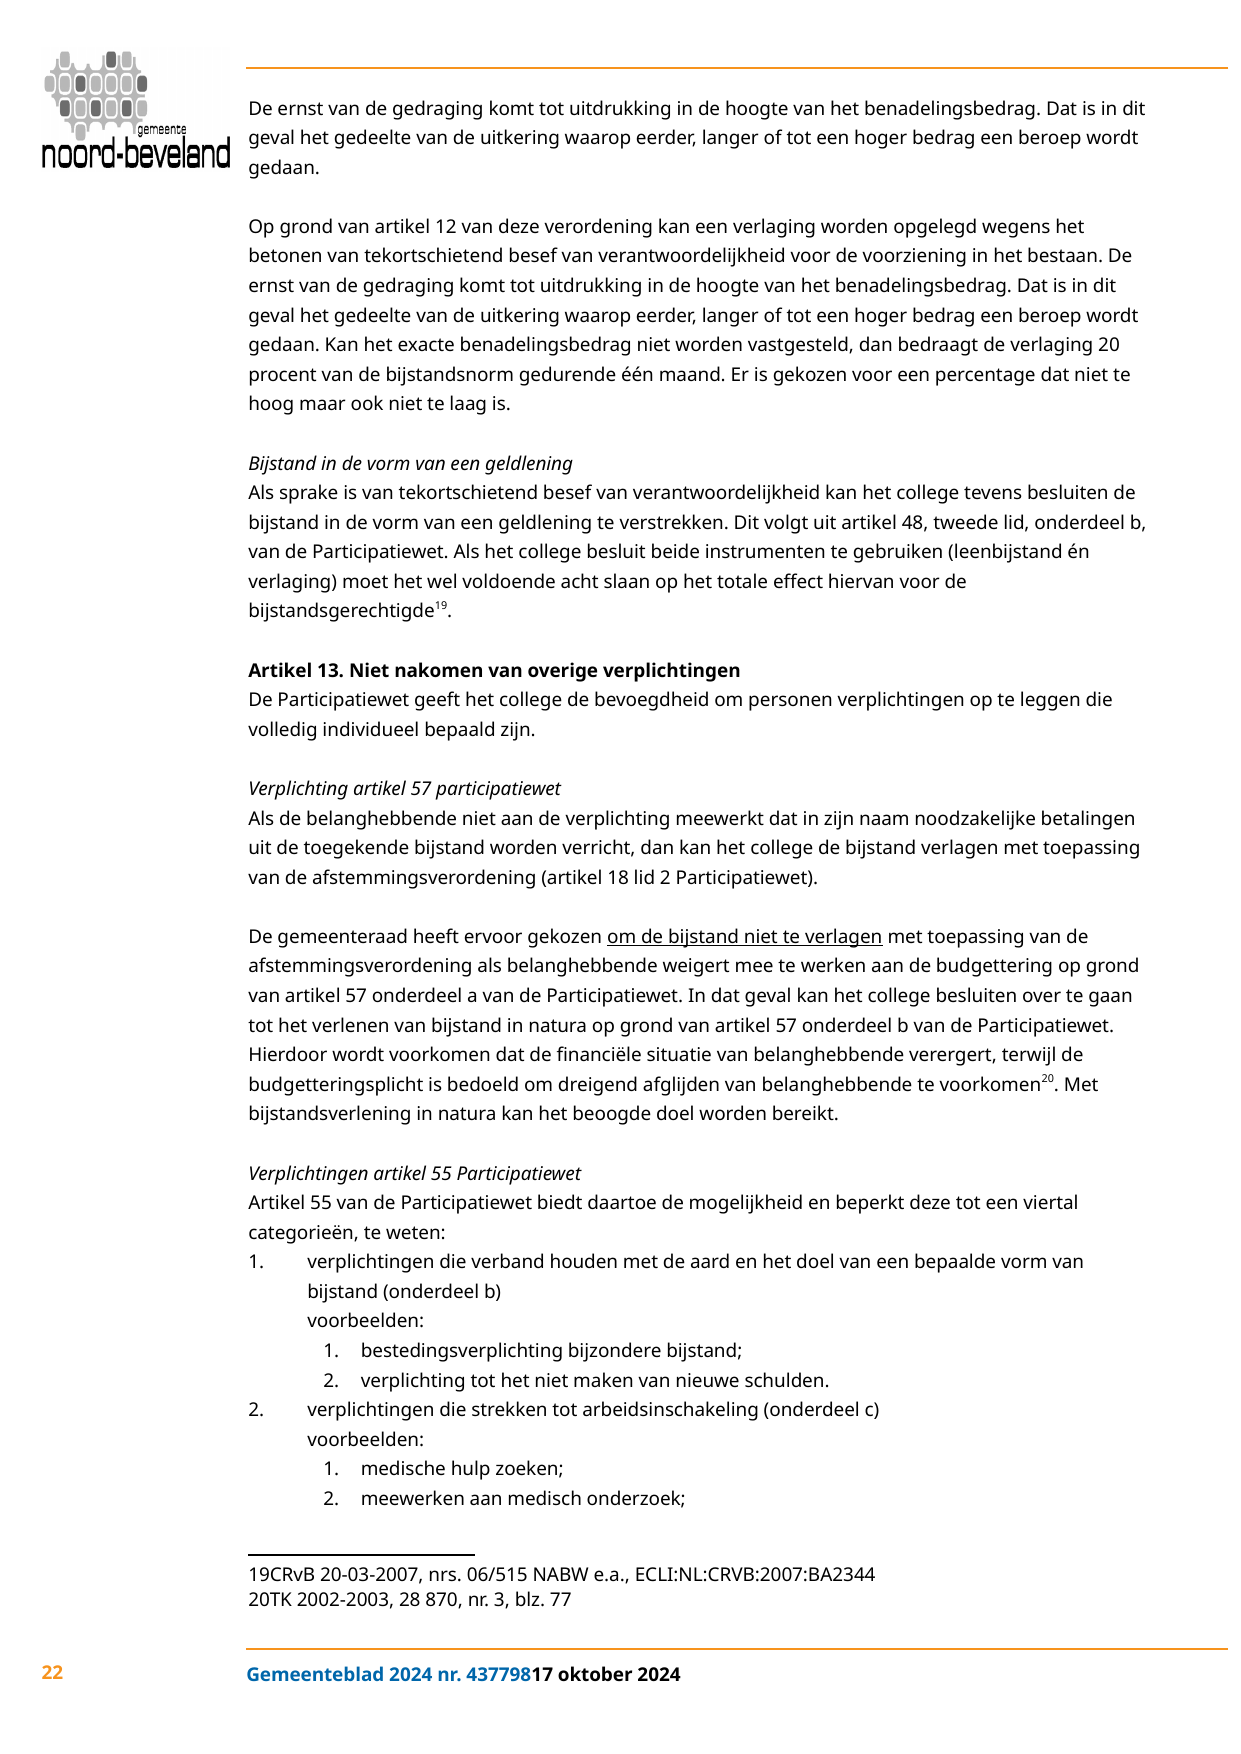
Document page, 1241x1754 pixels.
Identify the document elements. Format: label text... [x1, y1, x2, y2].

text Verplichtingen artikel 55 Participatiewet [248, 1160, 1152, 1186]
list verplichting tot het niet maken van nieuwe schulden. [323, 1367, 1152, 1393]
list meewerken aan medisch onderzoek; [323, 1485, 1152, 1511]
list verplichtingen die verband houden met de aard en het doel van een bepaalde vorm van bijstand (onderdeel b) [248, 1248, 1152, 1304]
list voorbeelden: [248, 1308, 1152, 1333]
list voorbeelden: [248, 1426, 1152, 1452]
text Artikel 55 van de Participatiewet biedt daartoe de mogelijkheid en beperkt deze tot een viertal categorieën, te weten: [248, 1189, 1152, 1245]
list verplichtingen die strekken tot arbeidsinschakeling (onderdeel c) [248, 1396, 1152, 1422]
picture [41, 47, 231, 172]
text De Participatiewet geeft het college de bevoegdheid om personen verplichtingen op te leggen die volledig individueel bepaald zijn. [248, 686, 1152, 742]
text Artikel 13. Niet nakomen van overige verplichtingen [248, 657, 1152, 683]
text Verplichting artikel 57 participatiewet [248, 775, 1152, 801]
text De ernst van de gedraging komt tot uitdrukking in de hoogte van het benadelingsbedrag. Dat is in dit geval het gedeelte van de uitkering waarop eerder, langer of tot een hoger bedrag een beroep wordt gedaan. [248, 95, 1152, 180]
list bestedingsverplichting bijzondere bijstand; [323, 1337, 1152, 1363]
text De gemeenteraad heeft ervoor gekozen om de bijstand niet te verlagen met toepassing van de afstemmingsverordening als belanghebbende weigert mee te werken aan de budgettering op grond van artikel 57 onderdeel a van de Participatiewet. In dat geval kan het college besluiten over te gaan tot het verlenen van bijstand in natura op grond van artikel 57 onderdeel b van de Participatiewet. Hierdoor wordt voorkomen dat de financiële situatie van belanghebbende verergert, terwijl de budgetteringsplicht is bedoeld om dreigend afglijden van belanghebbende te voorkomen. Met bijstandsverlening in natura kan het beoogde doel worden bereikt. [248, 923, 1152, 1126]
text CRvB 20-03-2007, nrs. 06/515 NABW e.a., ECLI:NL:CRVB:2007:BA2344 [248, 1561, 1152, 1586]
text TK 2002-2003, 28 870, nr. 3, blz. 77 [248, 1586, 1152, 1612]
text Als sprake is van tekortschietend besef van verantwoordelijkheid kan het college tevens besluiten de bijstand in de vorm van een geldlening te verstrekken. Dit volgt uit artikel 48, tweede lid, onderdeel b, van de Participatiewet. Als het college besluit beide instrumenten te gebruiken (leenbijstand én verlaging) moet het wel voldoende acht slaan op het totale effect hiervan voor de bijstandsgerechtigde. [248, 479, 1152, 623]
text Op grond van artikel 12 van deze verordening kan een verlaging worden opgelegd wegens het betonen van tekortschietend besef van verantwoordelijkheid voor de voorziening in het bestaan. De ernst van de gedraging komt tot uitdrukking in de hoogte van het benadelingsbedrag. Dat is in dit geval het gedeelte van de uitkering waarop eerder, langer of tot een hoger bedrag een beroep wordt gedaan. Kan het exacte benadelingsbedrag niet worden vastgesteld, dan bedraagt de verlaging 20 procent van de bijstandsnorm gedurende één maand. Er is gekozen voor een percentage dat niet te hoog maar ook niet te laag is. [248, 213, 1152, 416]
text Als de belanghebbende niet aan de verplichting meewerkt dat in zijn naam noodzakelijke betalingen uit de toegekende bijstand worden verricht, dan kan het college de bijstand verlagen met toepassing van de afstemmingsverordening (artikel 18 lid 2 Participatiewet). [248, 805, 1152, 890]
list medische hulp zoeken; [323, 1456, 1152, 1481]
text Bijstand in de vorm van een geldlening [248, 450, 1152, 476]
